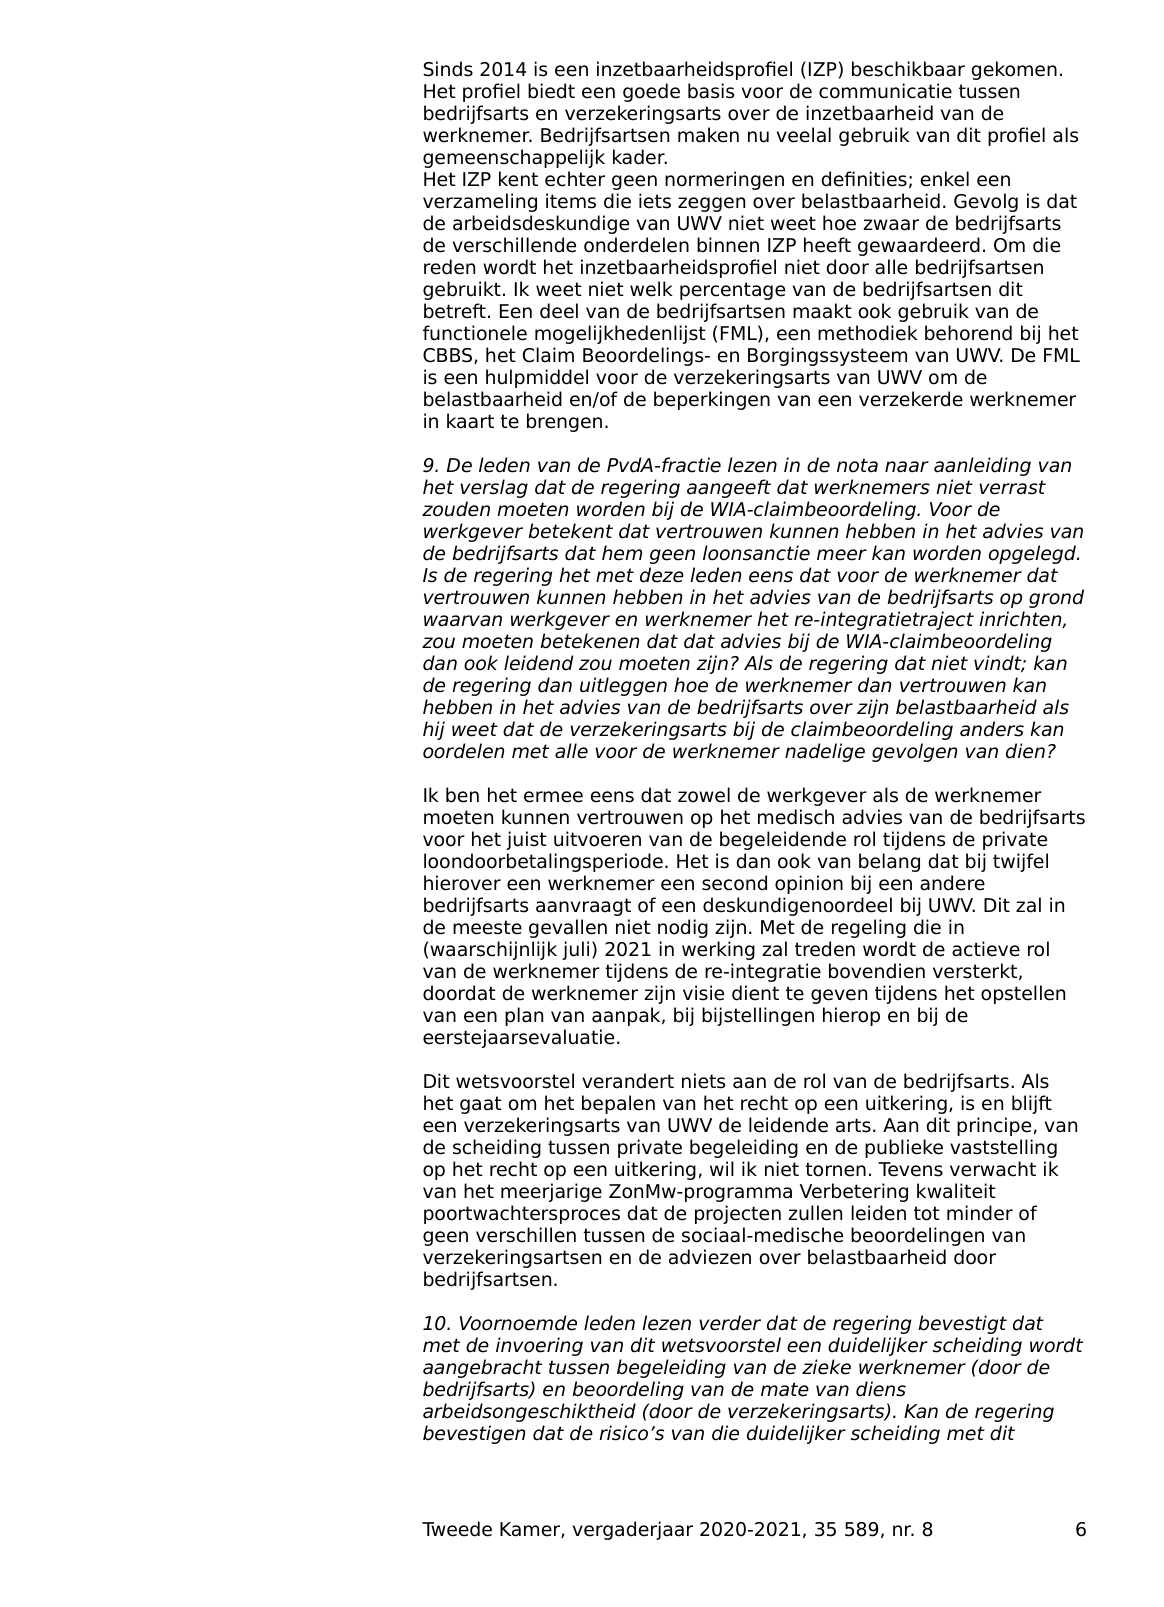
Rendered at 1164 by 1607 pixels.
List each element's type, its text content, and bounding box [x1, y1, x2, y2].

text Ik ben het ermee eens dat zowel de werkgever als de werknemer moeten kunnen vertrouwen op het medisch advies van de bedrijfsarts voor het juist uitvoeren van de begeleidende rol tijdens de private loondoorbetalingsperiode. Het is dan ook van belang dat bij twijfel hierover een werknemer een second opinion bij een andere bedrijfsarts aanvraagt of een deskundigenoordeel bij UWV. Dit zal in de meeste gevallen niet nodig zijn. Met de regeling die in (waarschijnlijk juli) 2021 in werking zal treden wordt de actieve rol van de werknemer tijdens de re-integratie bovendien versterkt, doordat de werknemer zijn visie dient te geven tijdens het opstellen van een plan van aanpak, bij bijstellingen hierop en bij de eerstejaarsevaluatie. [422, 785, 1087, 1048]
text 9. De leden van de PvdA-fractie lezen in de nota naar aanleiding van het verslag dat de regering aangeeft dat werknemers niet verrast zouden moeten worden bij de WIA-claimbeoordeling. Voor de werkgever betekent dat vertrouwen kunnen hebben in het advies van de bedrijfsarts dat hem geen loonsanctie meer kan worden opgelegd. Is de regering het met deze leden eens dat voor de werknemer dat vertrouwen kunnen hebben in het advies van de bedrijfsarts op grond waarvan werkgever en werknemer het re-integratietraject inrichten, zou moeten betekenen dat dat advies bij de WIA-claimbeoordeling dan ook leidend zou moeten zijn? Als de regering dat niet vindt; kan de regering dan uitleggen hoe de werknemer dan vertrouwen kan hebben in het advies van de bedrijfsarts over zijn belastbaarheid als hij weet dat de verzekeringsarts bij de claimbeoordeling anders kan oordelen met alle voor de werknemer nadelige gevolgen van dien? [422, 455, 1087, 763]
text Dit wetsvoorstel verandert niets aan de rol van de bedrijfsarts. Als het gaat om het bepalen van het recht op een uitkering, is en blijft een verzekeringsarts van UWV de leidende arts. Aan dit principe, van de scheiding tussen private begeleiding en de publieke vaststelling op het recht op een uitkering, wil ik niet tornen. Tevens verwacht ik van het meerjarige ZonMw-programma Verbetering kwaliteit poortwachtersproces dat de projecten zullen leiden tot minder of geen verschillen tussen de sociaal-medische beoordelingen van verzekeringsartsen en de adviezen over belastbaarheid door bedrijfsartsen. [422, 1071, 1087, 1291]
text Het IZP kent echter geen normeringen en definities; enkel een verzameling items die iets zeggen over belastbaarheid. Gevolg is dat de arbeidsdeskundige van UWV niet weet hoe zwaar de bedrijfsarts de verschillende onderdelen binnen IZP heeft gewaardeerd. Om die reden wordt het inzetbaarheidsprofiel niet door alle bedrijfsartsen gebruikt. Ik weet niet welk percentage van de bedrijfsartsen dit betreft. Een deel van de bedrijfsartsen maakt ook gebruik van de functionele mogelijkhedenlijst (FML), een methodiek behorend bij het CBBS, het Claim Beoordelings- en Borgingssysteem van UWV. De FML is een hulpmiddel voor de verzekeringsarts van UWV om de belastbaarheid en/of de beperkingen van een verzekerde werknemer in kaart te brengen. [422, 169, 1087, 433]
text Sinds 2014 is een inzetbaarheidsprofiel (IZP) beschikbaar gekomen. Het profiel biedt een goede basis voor de communicatie tussen bedrijfsarts en verzekeringsarts over de inzetbaarheid van de werknemer. Bedrijfsartsen maken nu veelal gebruik van dit profiel als gemeenschappelijk kader. [422, 59, 1087, 169]
text 10. Voornoemde leden lezen verder dat de regering bevestigt dat met de invoering van dit wetsvoorstel een duidelijker scheiding wordt aangebracht tussen begeleiding van de zieke werknemer (door de bedrijfsarts) en beoordeling van de mate van diens arbeidsongeschiktheid (door de verzekeringsarts). Kan de regering bevestigen dat de risico’s van die duidelijker scheiding met dit [422, 1313, 1087, 1444]
